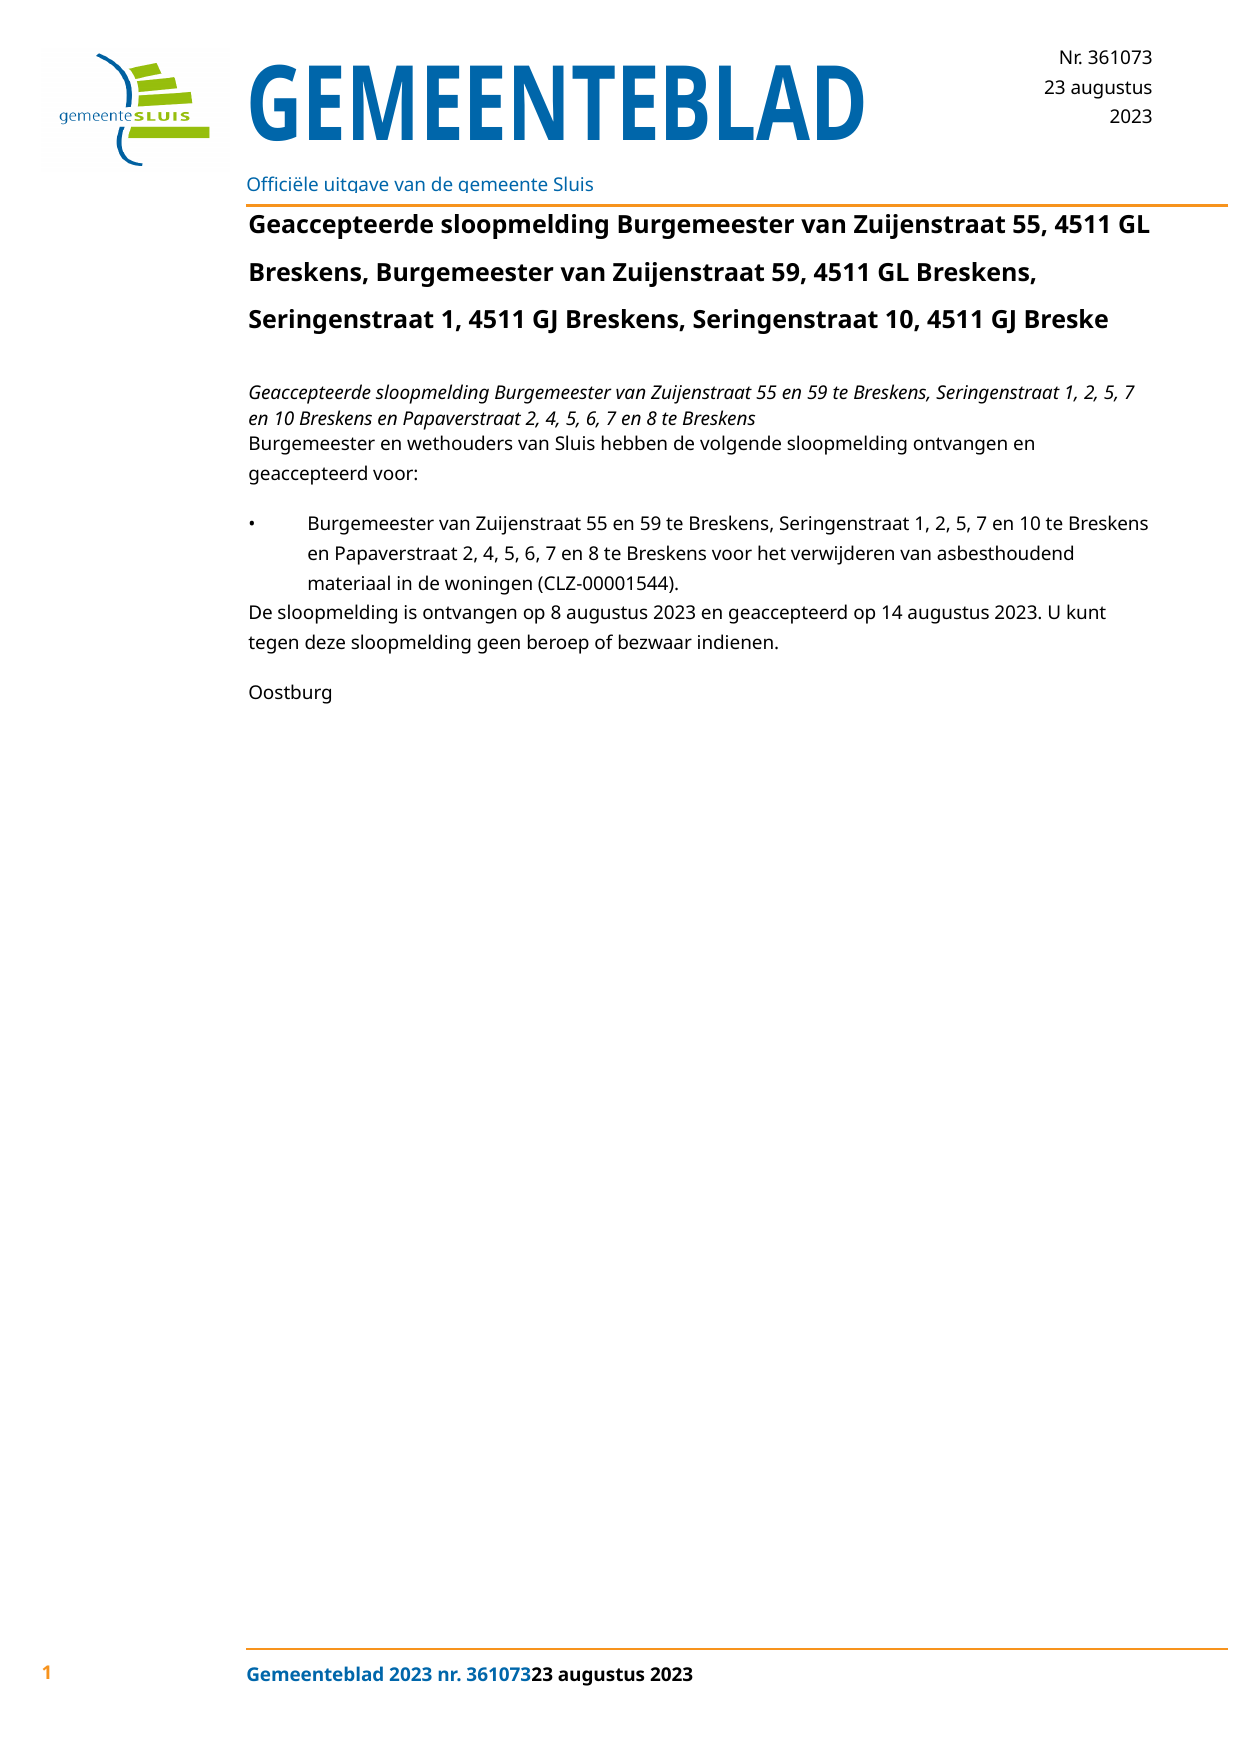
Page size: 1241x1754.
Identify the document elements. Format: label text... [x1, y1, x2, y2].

list Burgemeester van Zuijenstraat 55 en 59 te Breskens, Seringenstraat 1, 2, 5, 7 en 10 te Breskens en Papaverstraat 2, 4, 5, 6, 7 en 8 te Breskens voor het verwijderen van asbesthoudend materiaal in de woningen (CLZ-00001544). [248, 511, 1152, 595]
text Geaccepteerde sloopmelding Burgemeester van Zuijenstraat 55 en 59 te Breskens, Seringenstraat 1, 2, 5, 7 en 10 Breskens en Papaverstraat 2, 4, 5, 6, 7 en 8 te Breskens [248, 379, 1152, 431]
text Burgemeester en wethouders van Sluis hebben de volgende sloopmelding ontvangen en geaccepteerd voor: [248, 431, 1152, 486]
text Geaccepteerde sloopmelding Burgemeester van Zuijenstraat 55, 4511 GL Breskens, Burgemeester van Zuijenstraat 59, 4511 GL Breskens, Seringenstraat 1, 4511 GJ Breskens, Seringenstraat 10, 4511 GJ Breske [248, 207, 1152, 336]
text De sloopmelding is ontvangen op 8 augustus 2023 en geaccepteerd op 14 augustus 2023. U kunt tegen deze sloopmelding geen beroep of bezwaar indienen. [248, 599, 1152, 654]
text Oostburg [248, 679, 1152, 705]
picture [41, 47, 231, 172]
